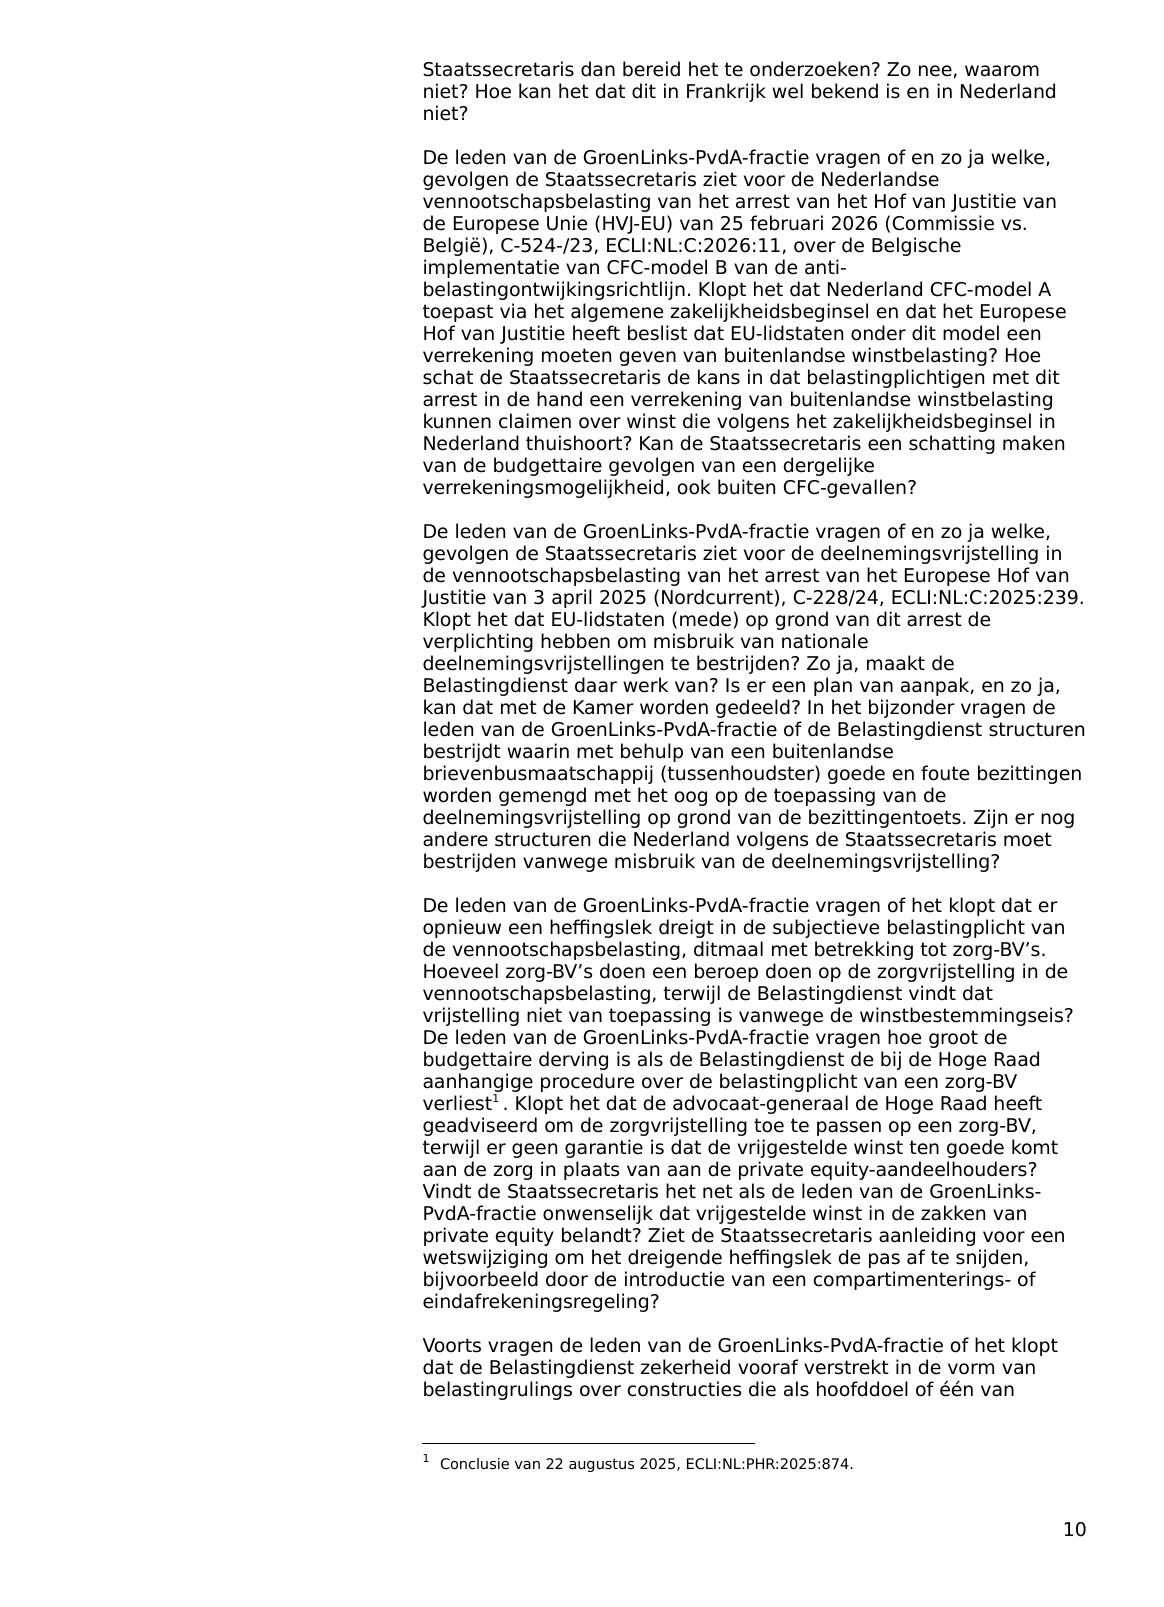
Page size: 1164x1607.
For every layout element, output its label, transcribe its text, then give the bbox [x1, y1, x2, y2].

text Voorts vragen de leden van de GroenLinks-PvdA-fractie of het klopt dat de Belastingdienst zekerheid vooraf verstrekt in de vorm van belastingrulings over constructies die als hoofddoel of één van [422, 1335, 1087, 1401]
text De leden van de GroenLinks-PvdA-fractie vragen of en zo ja welke, gevolgen de Staatssecretaris ziet voor de Nederlandse vennootschapsbelasting van het arrest van het Hof van Justitie van de Europese Unie (HVJ-EU) van 25 februari 2026 (Commissie vs. België), C-524-/23, ECLI:NL:C:2026:11, over de Belgische implementatie van CFC-model B van de anti-belastingontwijkingsrichtlijn. Klopt het dat Nederland CFC-model A toepast via het algemene zakelijkheidsbeginsel en dat het Europese Hof van Justitie heeft beslist dat EU-lidstaten onder dit model een verrekening moeten geven van buitenlandse winstbelasting? Hoe schat de Staatssecretaris de kans in dat belastingplichtigen met dit arrest in de hand een verrekening van buitenlandse winstbelasting kunnen claimen over winst die volgens het zakelijkheidsbeginsel in Nederland thuishoort? Kan de Staatssecretaris een schatting maken van de budgettaire gevolgen van een dergelijke verrekeningsmogelijkheid, ook buiten CFC-gevallen? [422, 147, 1087, 499]
text De leden van de GroenLinks-PvdA-fractie vragen of en zo ja welke, gevolgen de Staatssecretaris ziet voor de deelnemingsvrijstelling in de vennootschapsbelasting van het arrest van het Europese Hof van Justitie van 3 april 2025 (Nordcurrent), C-228/24, ECLI:NL:C:2025:239. Klopt het dat EU-lidstaten (mede) op grond van dit arrest de verplichting hebben om misbruik van nationale deelnemingsvrijstellingen te bestrijden? Zo ja, maakt de Belastingdienst daar werk van? Is er een plan van aanpak, en zo ja, kan dat met de Kamer worden gedeeld? In het bijzonder vragen de leden van de GroenLinks-PvdA-fractie of de Belastingdienst structuren bestrijdt waarin met behulp van een buitenlandse brievenbusmaatschappij (tussenhoudster) goede en foute bezittingen worden gemengd met het oog op de toepassing van de deelnemingsvrijstelling op grond van de bezittingentoets. Zijn er nog andere structuren die Nederland volgens de Staatssecretaris moet bestrijden vanwege misbruik van de deelnemingsvrijstelling? [422, 521, 1087, 873]
text Staatssecretaris dan bereid het te onderzoeken? Zo nee, waarom niet? Hoe kan het dat dit in Frankrijk wel bekend is en in Nederland niet? [422, 59, 1087, 125]
text Conclusie van 22 augustus 2025, ECLI:NL:PHR:2025:874. [422, 1452, 1087, 1474]
text De leden van de GroenLinks-PvdA-fractie vragen of het klopt dat er opnieuw een heffingslek dreigt in de subjectieve belastingplicht van de vennootschapsbelasting, ditmaal met betrekking tot zorg-BV’s. Hoeveel zorg-BV’s doen een beroep doen op de zorgvrijstelling in de vennootschapsbelasting, terwijl de Belastingdienst vindt dat vrijstelling niet van toepassing is vanwege de winstbestemmingseis? De leden van de GroenLinks-PvdA-fractie vragen hoe groot de budgettaire derving is als de Belastingdienst de bij de Hoge Raad aanhangige procedure over de belastingplicht van een zorg-BV verliest. Klopt het dat de advocaat-generaal de Hoge Raad heeft geadviseerd om de zorgvrijstelling toe te passen op een zorg-BV, terwijl er geen garantie is dat de vrijgestelde winst ten goede komt aan de zorg in plaats van aan de private equity-aandeelhouders? Vindt de Staatssecretaris het net als de leden van de GroenLinks-PvdA-fractie onwenselijk dat vrijgestelde winst in de zakken van private equity belandt? Ziet de Staatssecretaris aanleiding voor een wetswijziging om het dreigende heffingslek de pas af te snijden, bijvoorbeeld door de introductie van een compartimenterings- of eindafrekeningsregeling? [422, 895, 1087, 1312]
